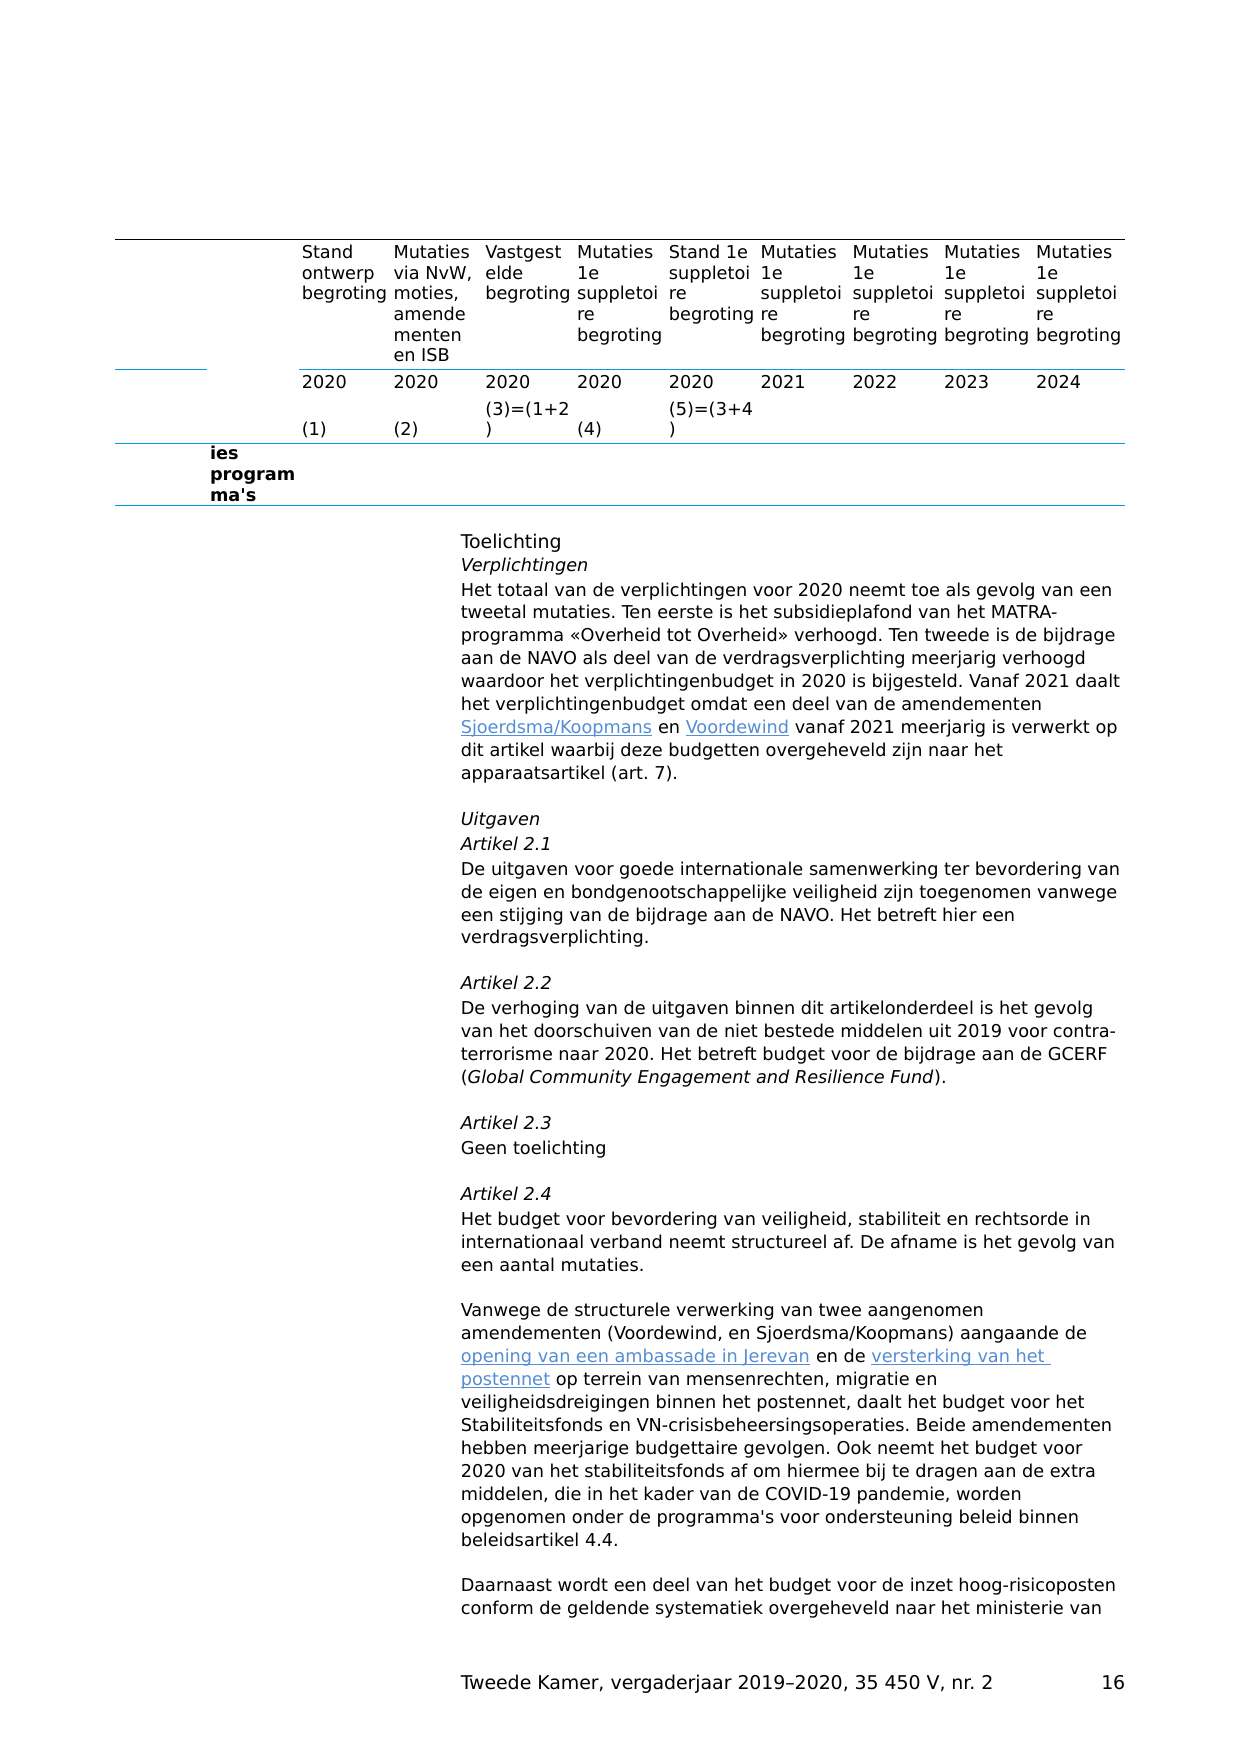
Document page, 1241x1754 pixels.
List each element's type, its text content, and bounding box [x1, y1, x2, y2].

table_cell Mutaties 1e suppletoire begroting [1033, 240, 1125, 369]
table_cell [115, 396, 207, 443]
table_cell [390, 444, 482, 505]
table_cell [115, 444, 207, 505]
table_cell [758, 444, 849, 505]
table_cell [849, 396, 941, 443]
table_cell (4) [574, 396, 666, 443]
table_cell Stand ontwerp begroting [299, 240, 390, 369]
table_cell [482, 444, 574, 505]
text Vanwege de structurele verwerking van twee aangenomen amendementen (Voordewind, en Sjoerdsma/Koopmans) aangaande de opening van een ambassade in Jerevan en de versterking van het postennet op terrein van mensenrechten, migratie en veiligheidsdreigingen binnen het postennet, daalt het budget voor het Stabiliteitsfonds en VN-crisisbeheersingsoperaties. Beide amendementen hebben meerjarige budgettaire gevolgen. Ook neemt het budget voor 2020 van het stabiliteitsfonds af om hiermee bij te dragen aan de extra middelen, die in het kader van de COVID-19 pandemie, worden opgenomen onder de programma's voor ondersteuning beleid binnen beleidsartikel 4.4. [461, 1298, 1125, 1551]
text Artikel 2.3 [461, 1111, 1125, 1134]
table_cell 2020 [482, 370, 574, 396]
table_cell Mutaties 1e suppletoire begroting [941, 240, 1033, 369]
text Daarnaast wordt een deel van het budget voor de inzet hoog-risicoposten conform de geldende systematiek overgeheveld naar het ministerie van [461, 1573, 1125, 1619]
title Toelichting [461, 531, 1125, 553]
text Artikel 2.1 [461, 832, 1125, 855]
table_cell (5)=(3+4) [666, 396, 757, 443]
table_cell 2022 [849, 370, 941, 396]
text De verhoging van de uitgaven binnen dit artikelonderdeel is het gevolg van het doorschuiven van de niet bestede middelen uit 2019 voor contra-terrorisme naar 2020. Het betreft budget voor de bijdrage aan de GCERF (Global Community Engagement and Resilience Fund). [461, 996, 1125, 1088]
text Artikel 2.2 [461, 971, 1125, 994]
table_header Tabel 6 Budgettaire gevolgen van beleid artikel 2 Veiligheid en stabiliteit (eerste suppletoire begroting)(bedragen x € 1.000) [115, 191, 1125, 239]
table_cell Mutaties 1e suppletoire begroting [574, 240, 666, 369]
table_cell [207, 396, 299, 443]
table_cell 2020 [390, 370, 482, 396]
text Het totaal van de verplichtingen voor 2020 neemt toe als gevolg van een tweetal mutaties. Ten eerste is het subsidieplafond van het MATRA-programma «Overheid tot Overheid» verhoogd. Ten tweede is de bijdrage aan de NAVO als deel van de verdragsverplichting meerjarig verhoogd waardoor het verplichtingenbudget in 2020 is bijgesteld. Vanaf 2021 daalt het verplichtingenbudget omdat een deel van de amendementen Sjoerdsma/Koopmans en Voordewind vanaf 2021 meerjarig is verwerkt op dit artikel waarbij deze budgetten overgeheveld zijn naar het apparaatsartikel (art. 7). [461, 578, 1125, 784]
table_cell [941, 444, 1033, 505]
table_cell [666, 444, 757, 505]
table_cell (2) [390, 396, 482, 443]
table_cell 2020 [299, 370, 390, 396]
table_cell 2024 [1033, 370, 1125, 396]
table_cell [115, 369, 299, 396]
text Uitgaven [461, 807, 1125, 830]
table_cell 2021 [758, 370, 849, 396]
table_cell (1) [299, 396, 390, 443]
table_cell Mutaties 1e suppletoire begroting [758, 240, 849, 369]
table_cell 2020 [574, 370, 666, 396]
text Het budget voor bevordering van veiligheid, stabiliteit en rechtsorde in internationaal verband neemt structureel af. De afname is het gevolg van een aantal mutaties. [461, 1207, 1125, 1276]
table_cell (3)=(1+2) [482, 396, 574, 443]
table_cell [941, 396, 1033, 443]
table_cell 2023 [941, 370, 1033, 396]
table_cell Vastgestelde begroting [482, 240, 574, 369]
table_cell [207, 240, 299, 369]
text Artikel 2.4 [461, 1182, 1125, 1205]
table_cell Stand 1e suppletoire begroting [666, 240, 757, 369]
table_cell [849, 444, 941, 505]
table_cell Mutaties via NvW, moties, amendementen en ISB [390, 240, 482, 369]
table_cell [574, 444, 666, 505]
table_cell [1033, 444, 1125, 505]
table_cell [115, 240, 207, 369]
table_cell [758, 396, 849, 443]
table_cell 2020 [666, 370, 757, 396]
table_cell Mutaties 1e suppletoire begroting [849, 240, 941, 369]
table_cell [1033, 396, 1125, 443]
text Geen toelichting [461, 1136, 1125, 1159]
text De uitgaven voor goede internationale samenwerking ter bevordering van de eigen en bondgenootschappelijke veiligheid zijn toegenomen vanwege een stijging van de bijdrage aan de NAVO. Het betreft hier een verdragsverplichting. [461, 857, 1125, 948]
table_cell [299, 444, 390, 505]
text Verplichtingen [461, 553, 1125, 576]
table_cell ies programma's [207, 444, 299, 505]
